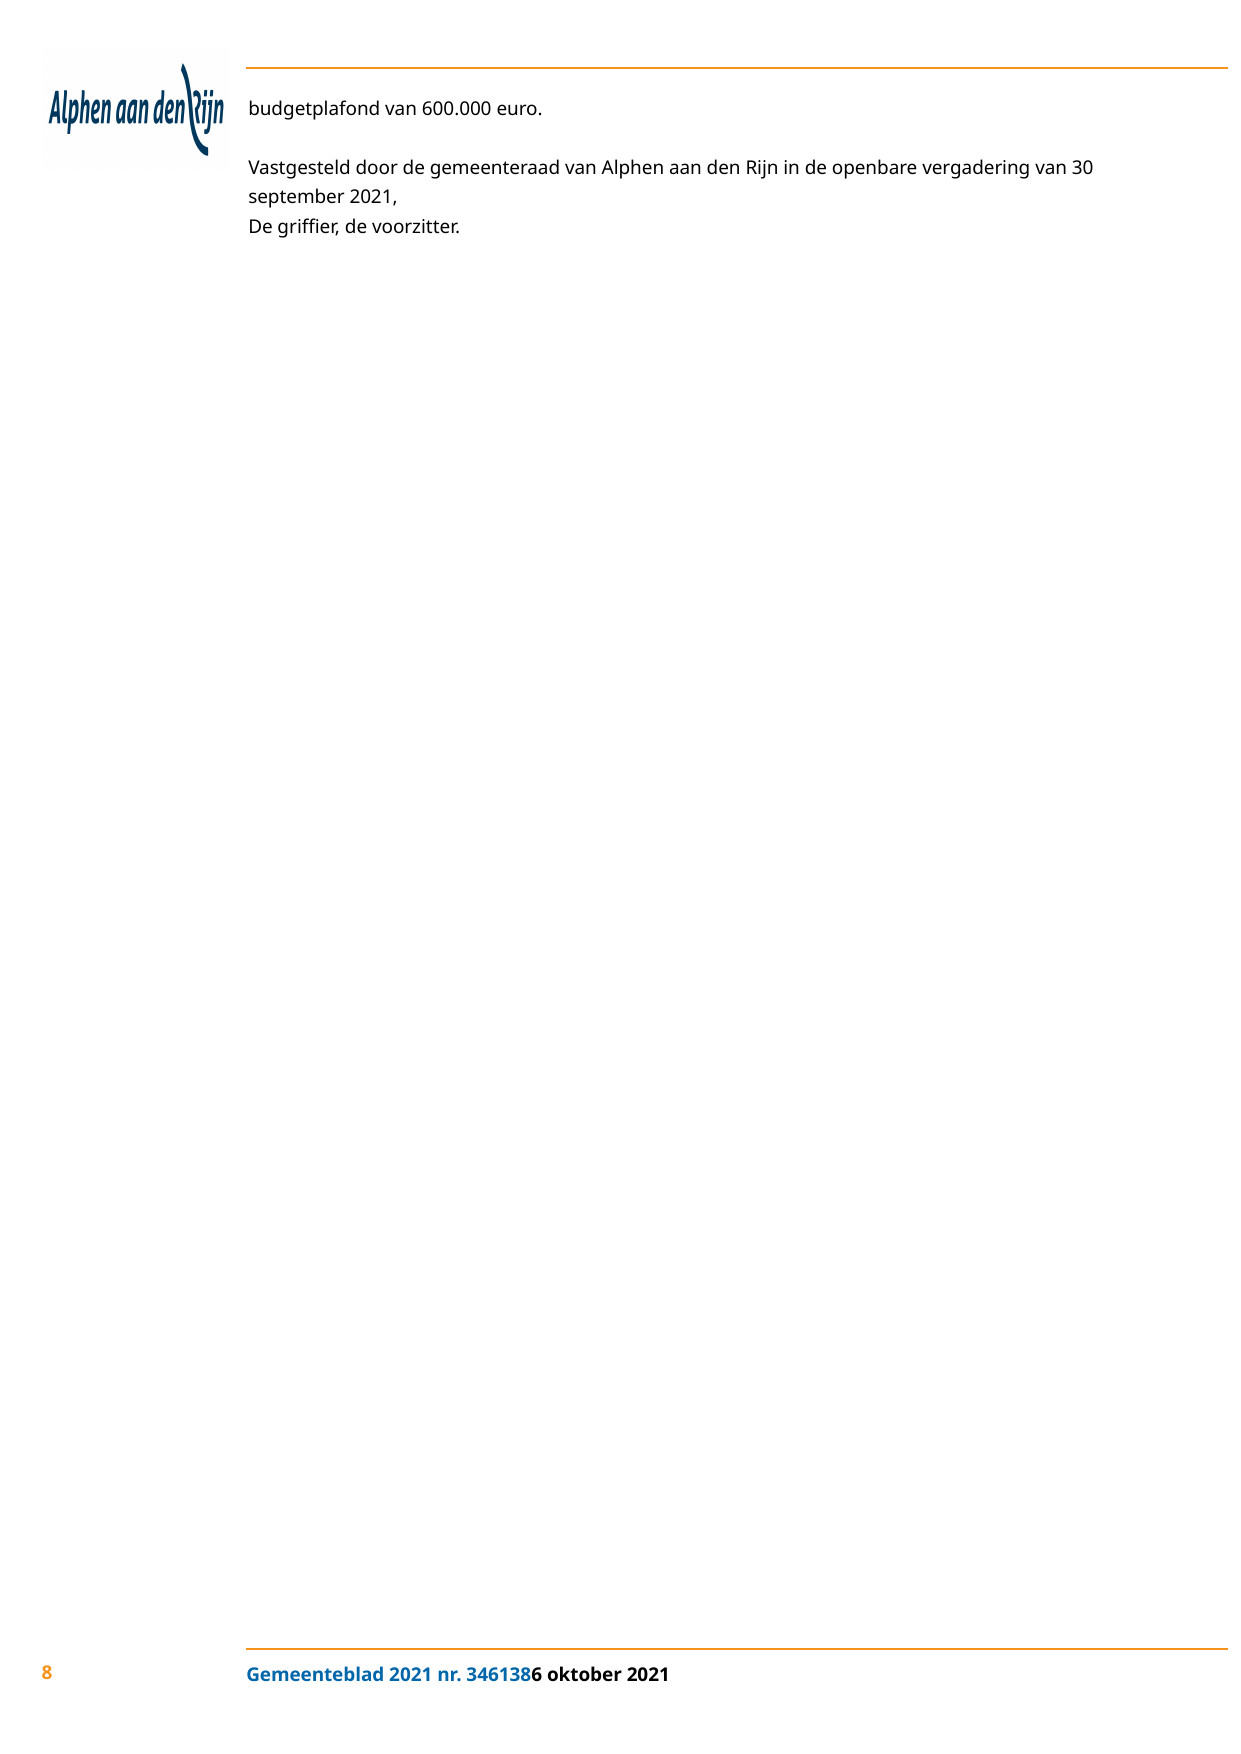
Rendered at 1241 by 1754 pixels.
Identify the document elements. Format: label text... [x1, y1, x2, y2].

text Vastgesteld door de gemeenteraad van Alphen aan den Rijn in de openbare vergadering van 30 september 2021, [248, 154, 1152, 209]
picture [41, 47, 231, 172]
text De griffier, de voorzitter. [248, 213, 1152, 239]
text budgetplafond van 600.000 euro. [248, 95, 1152, 121]
